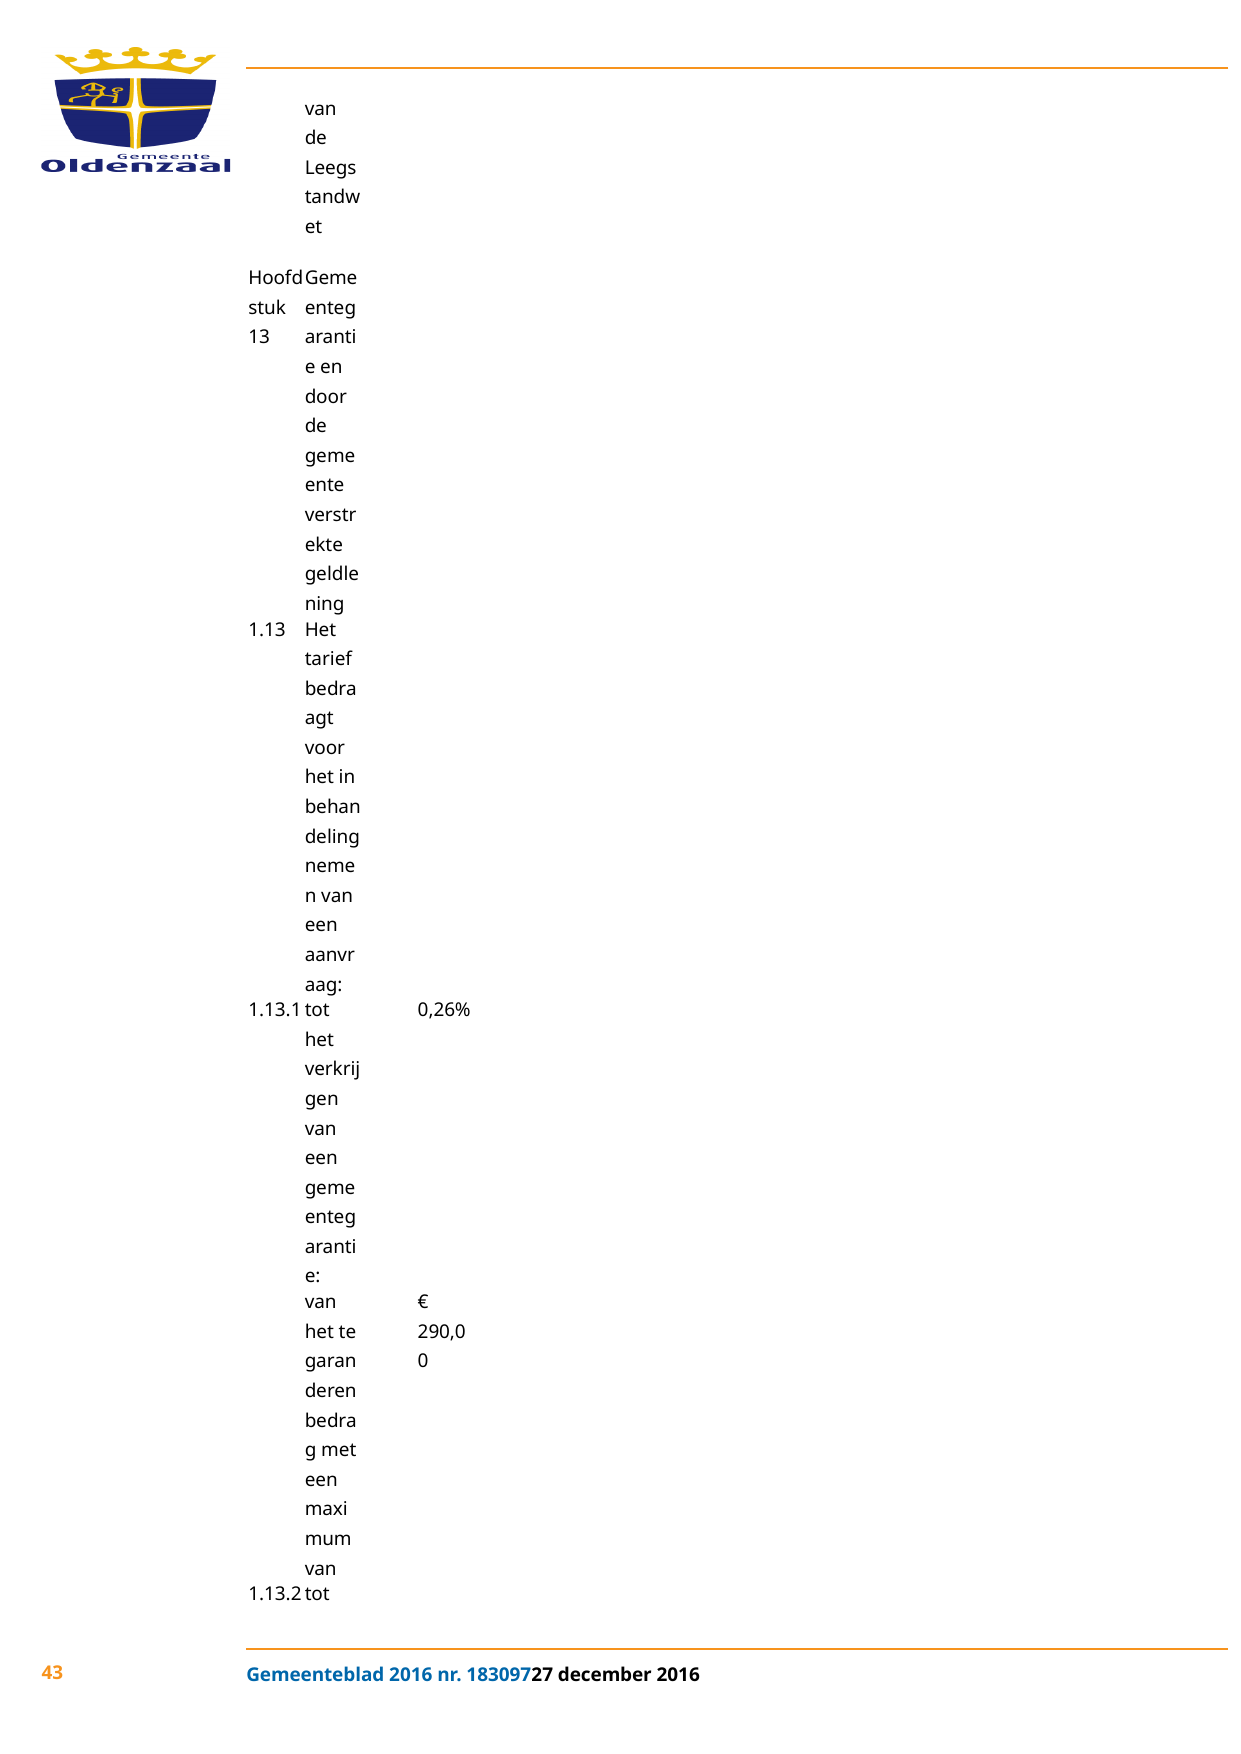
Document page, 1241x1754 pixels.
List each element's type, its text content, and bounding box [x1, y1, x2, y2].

table_cell Hoofdstuk 13 [248, 265, 304, 616]
table_cell [361, 996, 417, 1288]
table_cell [361, 265, 417, 616]
table_cell [418, 616, 474, 996]
table_cell [418, 1580, 474, 1606]
table_cell [361, 95, 417, 239]
table_cell Het tarief bedraagt voor het in behandeling nemen van een aanvraag: [305, 616, 361, 996]
table_cell [361, 616, 417, 996]
table_cell 1.13 [248, 616, 304, 996]
picture [41, 47, 231, 172]
table_cell van de Leegstandwet [305, 95, 361, 239]
table_cell [248, 1289, 304, 1580]
table_cell 1.13.1 [248, 996, 304, 1288]
table_cell tot [305, 1580, 361, 1606]
table_cell Gemeentegarantie en door de gemeente verstrekte geldlening [305, 265, 361, 616]
table_cell [418, 265, 474, 616]
table_cell [361, 239, 417, 264]
table_cell [361, 1289, 417, 1580]
table_cell [418, 95, 474, 239]
table_cell [418, 239, 474, 264]
table_cell van het te garanderen bedrag met een maximum van [305, 1289, 361, 1580]
table_cell tot het verkrijgen van een gemeentegarantie: [305, 996, 361, 1288]
table_cell [361, 1580, 417, 1606]
table_cell [248, 239, 304, 264]
table_cell [248, 95, 304, 239]
table_cell 0,26% [418, 996, 474, 1288]
table_cell 1.13.2 [248, 1580, 304, 1606]
table_cell [305, 239, 361, 264]
table_cell € 290,00 [418, 1289, 474, 1580]
